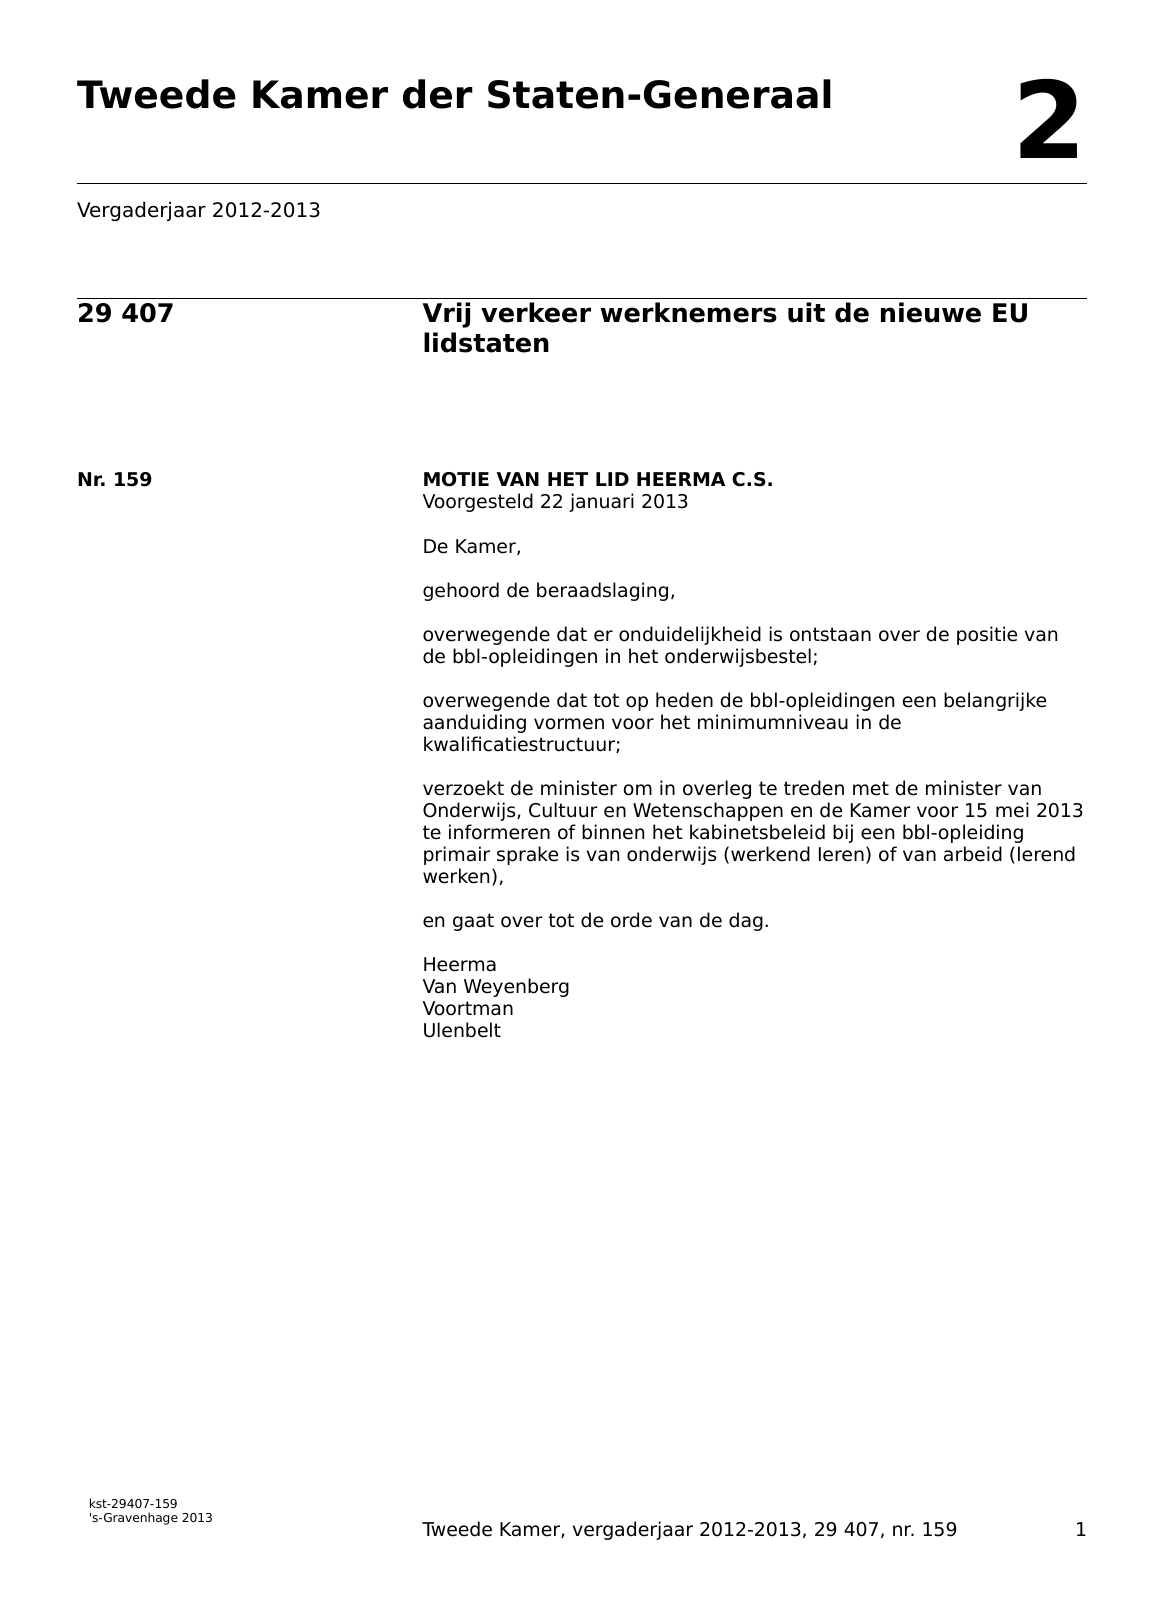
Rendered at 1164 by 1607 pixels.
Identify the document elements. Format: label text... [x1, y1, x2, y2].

table_header Tweede Kamer der Staten-Generaal [77, 59, 886, 183]
text overwegende dat tot op heden de bbl-opleidingen een belangrijke aanduiding vormen voor het minimumniveau in de kwalificatiestructuur; [422, 690, 1087, 756]
table_cell Vergaderjaar 2012-2013 [77, 184, 1087, 298]
subtitle Nr. 159 MOTIE VAN HET LID HEERMA C.S. [77, 469, 1087, 491]
subtitle 29 407 Vrij verkeer werknemers uit de nieuwe EU lidstaten [77, 299, 1087, 358]
text verzoekt de minister om in overleg te treden met de minister van Onderwijs, Cultuur en Wetenschappen en de Kamer voor 15 mei 2013 te informeren of binnen het kabinetsbeleid bij een bbl-opleiding primair sprake is van onderwijs (werkend Ieren) of van arbeid (lerend werken), [422, 778, 1087, 888]
text Van Weyenberg [422, 976, 1087, 998]
text overwegende dat er onduidelijkheid is ontstaan over de positie van de bbl-opleidingen in het onderwijsbestel; [422, 624, 1087, 668]
table_header 2 [886, 59, 1087, 183]
text en gaat over tot de orde van de dag. [422, 910, 1087, 932]
text De Kamer, [422, 536, 1087, 557]
text Ulenbelt [422, 1020, 1087, 1042]
text 's-Gravenhage 2013 [88, 1511, 323, 1525]
text Heerma [422, 954, 1087, 976]
text gehoord de beraadslaging, [422, 580, 1087, 602]
text kst-29407-159 [88, 1497, 323, 1511]
text Voorgesteld 22 januari 2013 [422, 491, 1087, 513]
text Voortman [422, 998, 1087, 1020]
